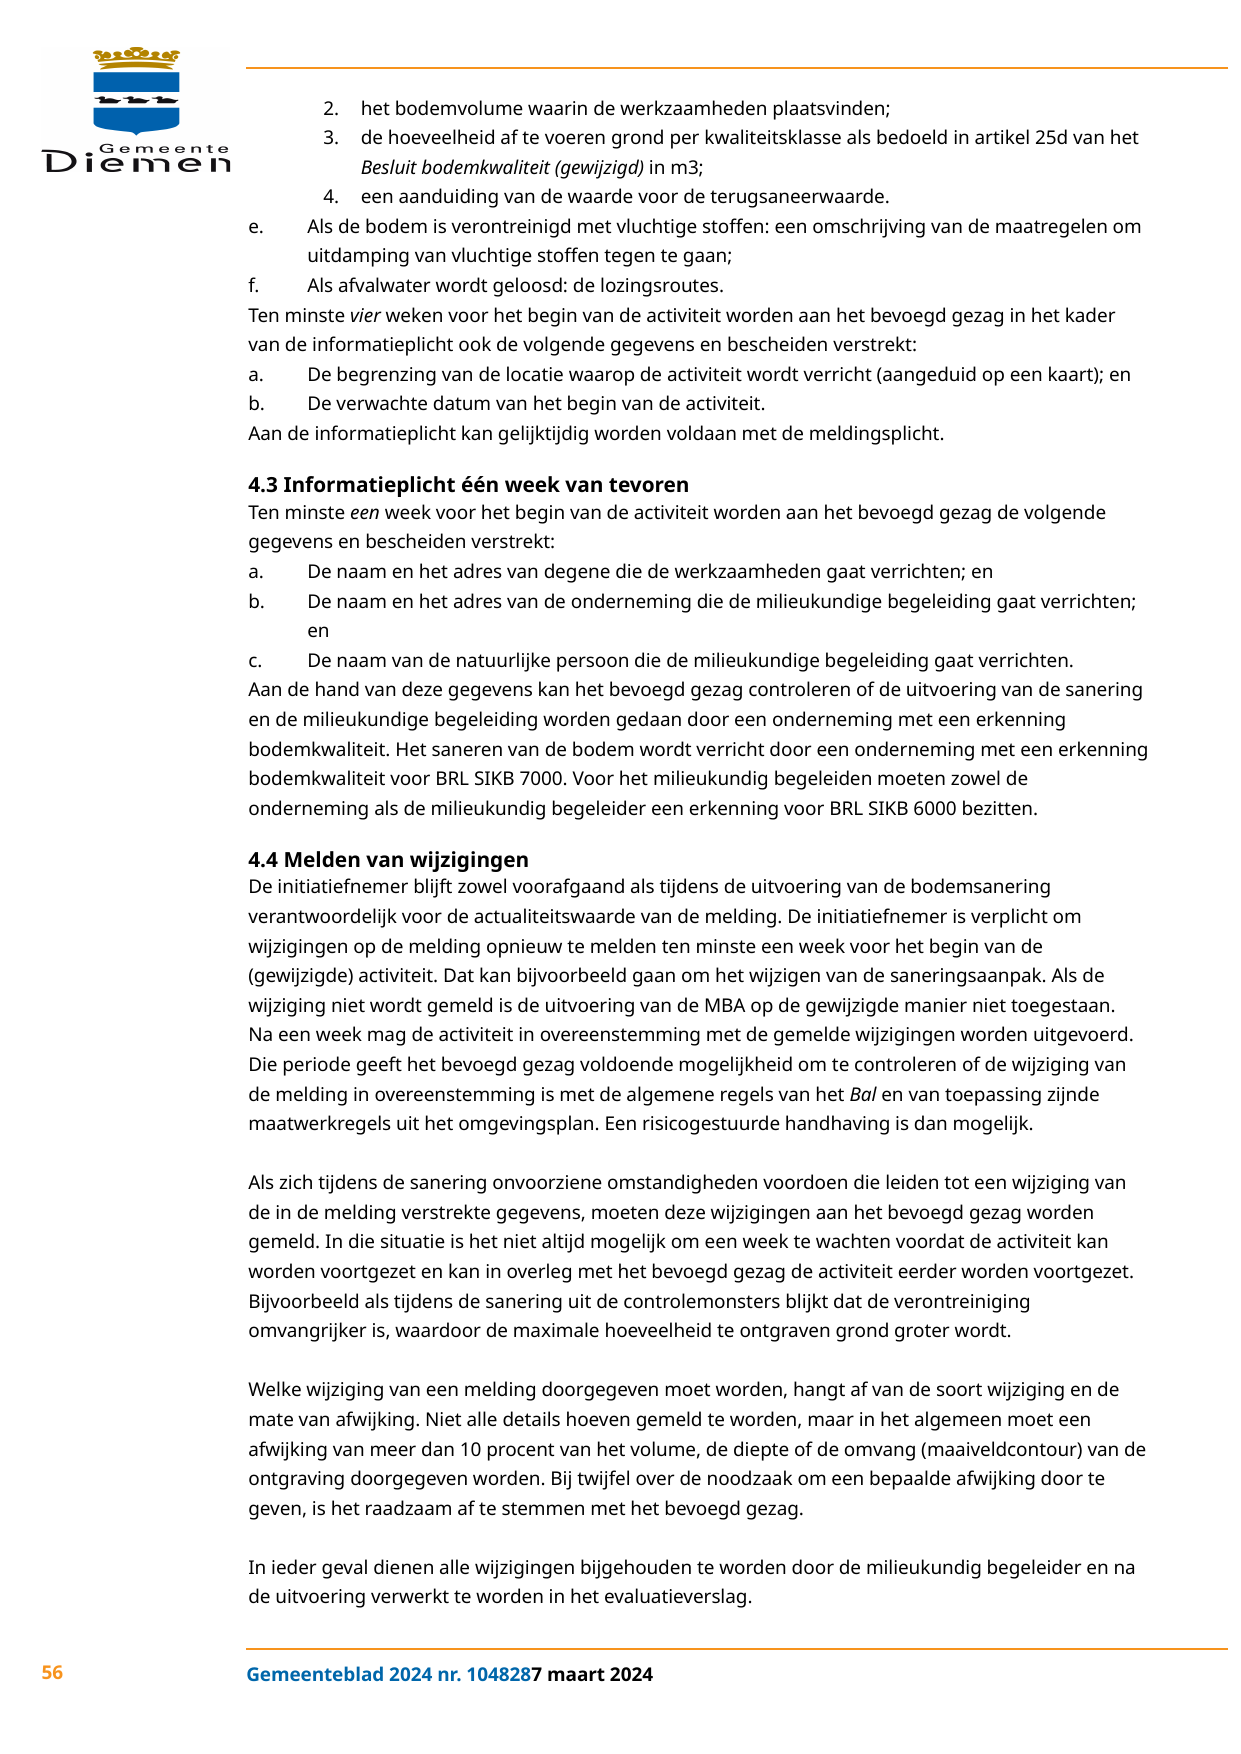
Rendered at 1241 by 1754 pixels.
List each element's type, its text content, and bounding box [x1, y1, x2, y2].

text Welke wijziging van een melding doorgegeven moet worden, hangt af van de soort wijziging en de mate van afwijking. Niet alle details hoeven gemeld te worden, maar in het algemeen moet een afwijking van meer dan 10 procent van het volume, de diepte of de omvang (maaiveldcontour) van de ontgraving doorgegeven worden. Bij twijfel over de noodzaak om een bepaalde afwijking door te geven, is het raadzaam af te stemmen met het bevoegd gezag. [248, 1377, 1152, 1521]
list een aanduiding van de waarde voor de terugsaneerwaarde. [323, 183, 1152, 209]
text Ten minste vier weken voor het begin van de activiteit worden aan het bevoegd gezag in het kader van de informatieplicht ook de volgende gegevens en bescheiden verstrekt: [248, 302, 1152, 357]
text Als zich tijdens de sanering onvoorziene omstandigheden voordoen die leiden tot een wijziging van de in de melding verstrekte gegevens, moeten deze wijzigingen aan het bevoegd gezag worden gemeld. In die situatie is het niet altijd mogelijk om een week te wachten voordat de activiteit kan worden voortgezet en kan in overleg met het bevoegd gezag de activiteit eerder worden voortgezet. Bijvoorbeeld als tijdens de sanering uit de controlemonsters blijkt dat de verontreiniging omvangrijker is, waardoor de maximale hoeveelheid te ontgraven grond groter wordt. [248, 1169, 1152, 1343]
text In ieder geval dienen alle wijzigingen bijgehouden te worden door de milieukundig begeleider en na de uitvoering verwerkt te worden in het evaluatieverslag. [248, 1554, 1152, 1609]
picture [41, 47, 231, 172]
list de hoeveelheid af te voeren grond per kwaliteitsklasse als bedoeld in artikel 25d van het Besluit bodemkwaliteit (gewijzigd) in m3; [323, 124, 1152, 180]
list het bodemvolume waarin de werkzaamheden plaatsvinden; [323, 95, 1152, 121]
text Ten minste een week voor het begin van de activiteit worden aan het bevoegd gezag de volgende gegevens en bescheiden verstrekt: [248, 499, 1152, 554]
text 4.3 Informatieplicht één week van tevoren [248, 471, 1152, 499]
list Als de bodem is verontreinigd met vluchtige stoffen: een omschrijving van de maatregelen om uitdamping van vluchtige stoffen tegen te gaan; [248, 213, 1152, 268]
list De naam en het adres van degene die de werkzaamheden gaat verrichten; en [248, 558, 1152, 584]
text Aan de hand van deze gegevens kan het bevoegd gezag controleren of de uitvoering van de sanering en de milieukundige begeleiding worden gedaan door een onderneming met een erkenning bodemkwaliteit. Het saneren van de bodem wordt verricht door een onderneming met een erkenning bodemkwaliteit voor BRL SIKB 7000. Voor het milieukundig begeleiden moeten zowel de onderneming als de milieukundig begeleider een erkenning voor BRL SIKB 6000 bezitten. [248, 677, 1152, 821]
text De initiatiefnemer blijft zowel voorafgaand als tijdens de uitvoering van de bodemsanering verantwoordelijk voor de actualiteitswaarde van de melding. De initiatiefnemer is verplicht om wijzigingen op de melding opnieuw te melden ten minste een week voor het begin van de (gewijzigde) activiteit. Dat kan bijvoorbeeld gaan om het wijzigen van de saneringsaanpak. Als de wijziging niet wordt gemeld is de uitvoering van de MBA op de gewijzigde manier niet toegestaan. [248, 874, 1152, 1018]
list De begrenzing van de locatie waarop de activiteit wordt verricht (aangeduid op een kaart); en [248, 361, 1152, 387]
text Aan de informatieplicht kan gelijktijdig worden voldaan met de meldingsplicht. [248, 420, 1152, 446]
text 4.4 Melden van wijzigingen [248, 845, 1152, 874]
text Na een week mag de activiteit in overeenstemming met de gemelde wijzigingen worden uitgevoerd. Die periode geeft het bevoegd gezag voldoende mogelijkheid om te controleren of de wijziging van de melding in overeenstemming is met de algemene regels van het Bal en van toepassing zijnde maatwerkregels uit het omgevingsplan. Een risicogestuurde handhaving is dan mogelijk. [248, 1022, 1152, 1136]
list De verwachte datum van het begin van de activiteit. [248, 391, 1152, 416]
list Als afvalwater wordt geloosd: de lozingsroutes. [248, 272, 1152, 298]
list De naam en het adres van de onderneming die de milieukundige begeleiding gaat verrichten; en [248, 588, 1152, 643]
list De naam van de natuurlijke persoon die de milieukundige begeleiding gaat verrichten. [248, 647, 1152, 673]
